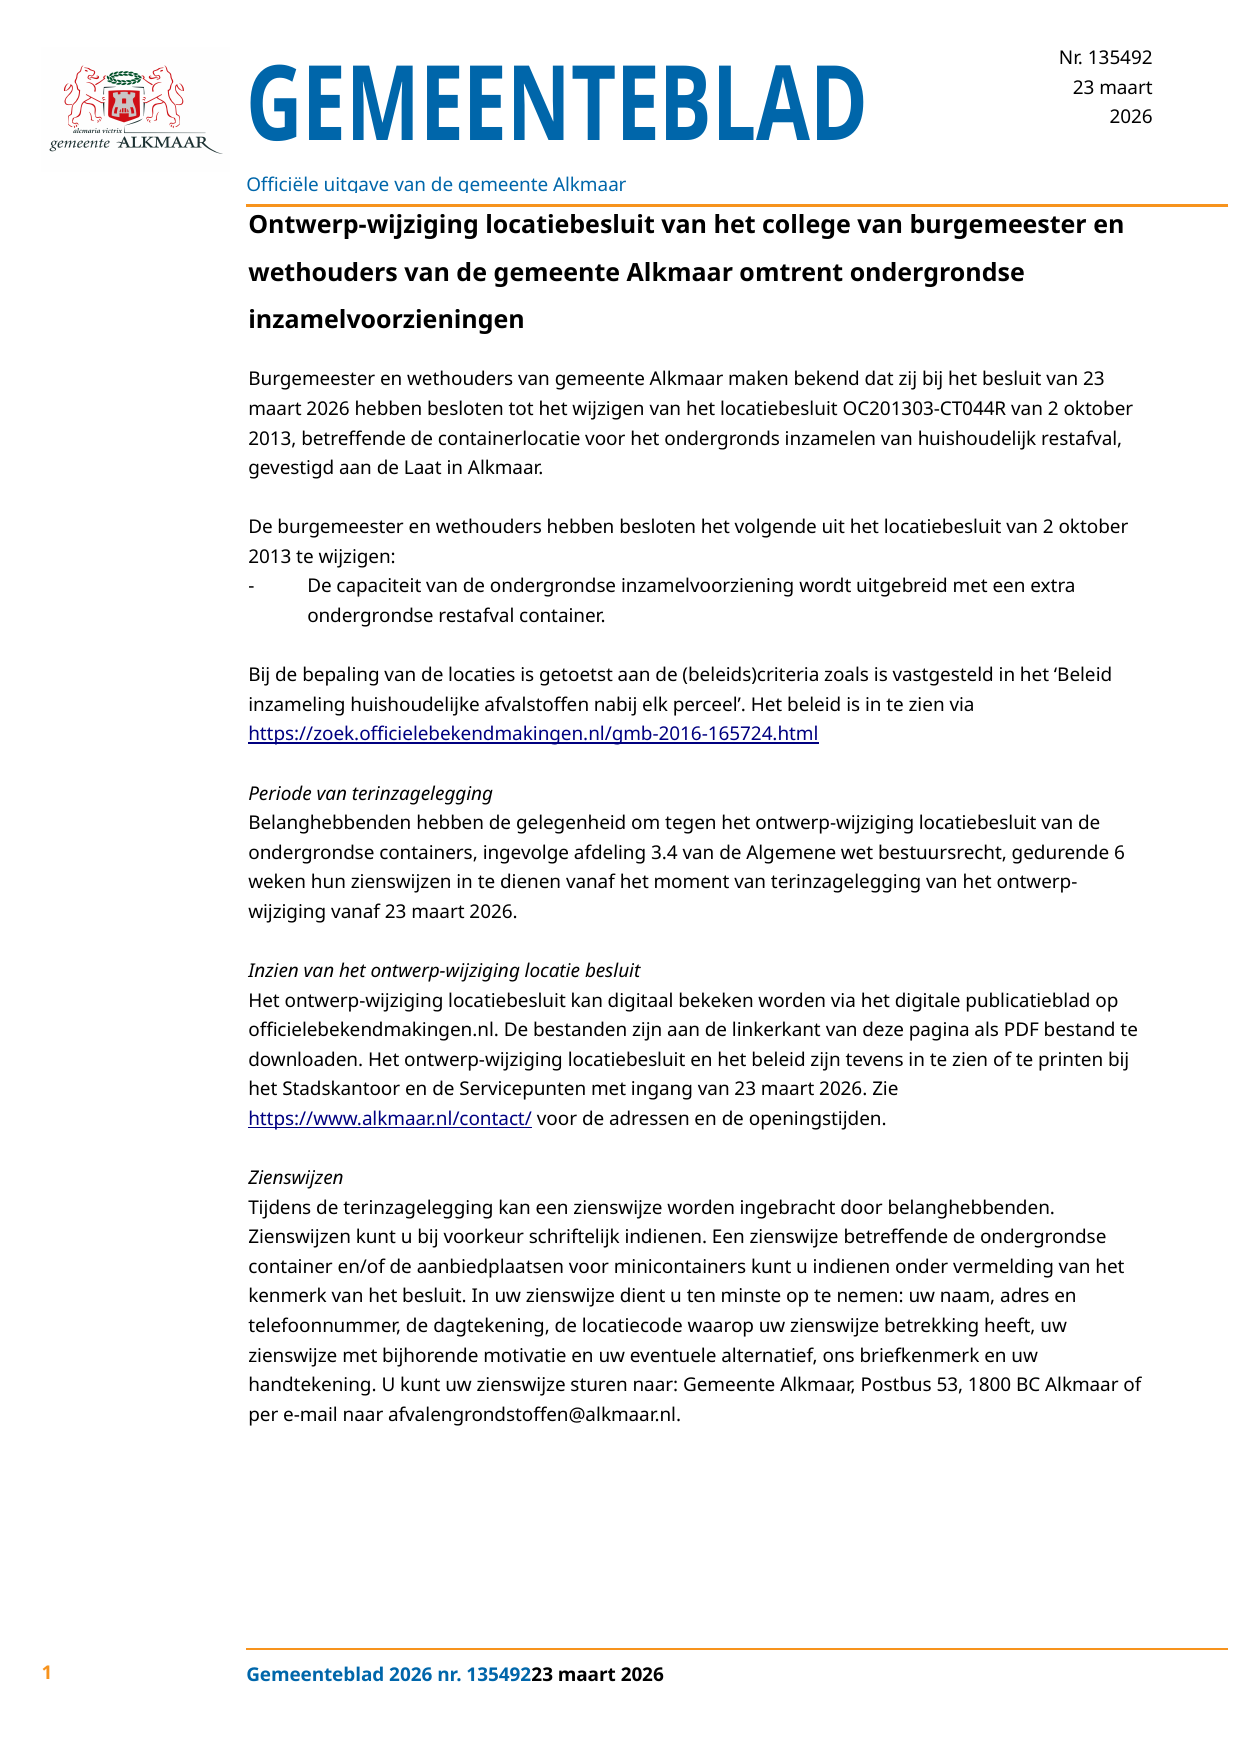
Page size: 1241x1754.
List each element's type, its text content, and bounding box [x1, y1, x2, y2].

text Ontwerp-wijziging locatiebesluit van het college van burgemeester en wethouders van de gemeente Alkmaar omtrent ondergrondse inzamelvoorzieningen [248, 207, 1152, 336]
text Het ontwerp-wijziging locatiebesluit kan digitaal bekeken worden via het digitale publicatieblad op officielebekendmakingen.nl. De bestanden zijn aan de linkerkant van deze pagina als PDF bestand te downloaden. Het ontwerp-wijziging locatiebesluit en het beleid zijn tevens in te zien of te printen bij het Stadskantoor en de Servicepunten met ingang van 23 maart 2026. Zie https://www.alkmaar.nl/contact/ voor de adressen en de openingstijden. [248, 987, 1152, 1131]
list De capaciteit van de ondergrondse inzamelvoorziening wordt uitgebreid met een extra ondergrondse restafval container. [248, 573, 1152, 628]
text Belanghebbenden hebben de gelegenheid om tegen het ontwerp-wijziging locatiebesluit van de ondergrondse containers, ingevolge afdeling 3.4 van de Algemene wet bestuursrecht, gedurende 6 weken hun zienswijzen in te dienen vanaf het moment van terinzagelegging van het ontwerp-wijziging vanaf 23 maart 2026. [248, 809, 1152, 924]
text Tijdens de terinzagelegging kan een zienswijze worden ingebracht door belanghebbenden. Zienswijzen kunt u bij voorkeur schriftelijk indienen. Een zienswijze betreffende de ondergrondse container en/of de aanbiedplaatsen voor minicontainers kunt u indienen onder vermelding van het kenmerk van het besluit. In uw zienswijze dient u ten minste op te nemen: uw naam, adres en telefoonnummer, de dagtekening, de locatiecode waarop uw zienswijze betrekking heeft, uw zienswijze met bijhorende motivatie en uw eventuele alternatief, ons briefkenmerk en uw handtekening. U kunt uw zienswijze sturen naar: Gemeente Alkmaar, Postbus 53, 1800 BC Alkmaar of per e-mail naar afvalengrondstoffen@alkmaar.nl. [248, 1194, 1152, 1427]
text Burgemeester en wethouders van gemeente Alkmaar maken bekend dat zij bij het besluit van 23 maart 2026 hebben besloten tot het wijzigen van het locatiebesluit OC201303-CT044R van 2 oktober 2013, betreffende de containerlocatie voor het ondergronds inzamelen van huishoudelijk restafval, gevestigd aan de Laat in Alkmaar. [248, 366, 1152, 480]
text Periode van terinzagelegging [248, 780, 1152, 805]
text Inzien van het ontwerp-wijziging locatie besluit [248, 957, 1152, 983]
text De burgemeester en wethouders hebben besloten het volgende uit het locatiebesluit van 2 oktober 2013 te wijzigen: [248, 513, 1152, 569]
text Zienswijzen [248, 1164, 1152, 1190]
picture [41, 47, 231, 172]
text Bij de bepaling van de locaties is getoetst aan de (beleids)criteria zoals is vastgesteld in het ‘Beleid inzameling huishoudelijke afvalstoffen nabij elk perceel’. Het beleid is in te zien via https://zoek.officielebekendmakingen.nl/gmb-2016-165724.html [248, 661, 1152, 746]
